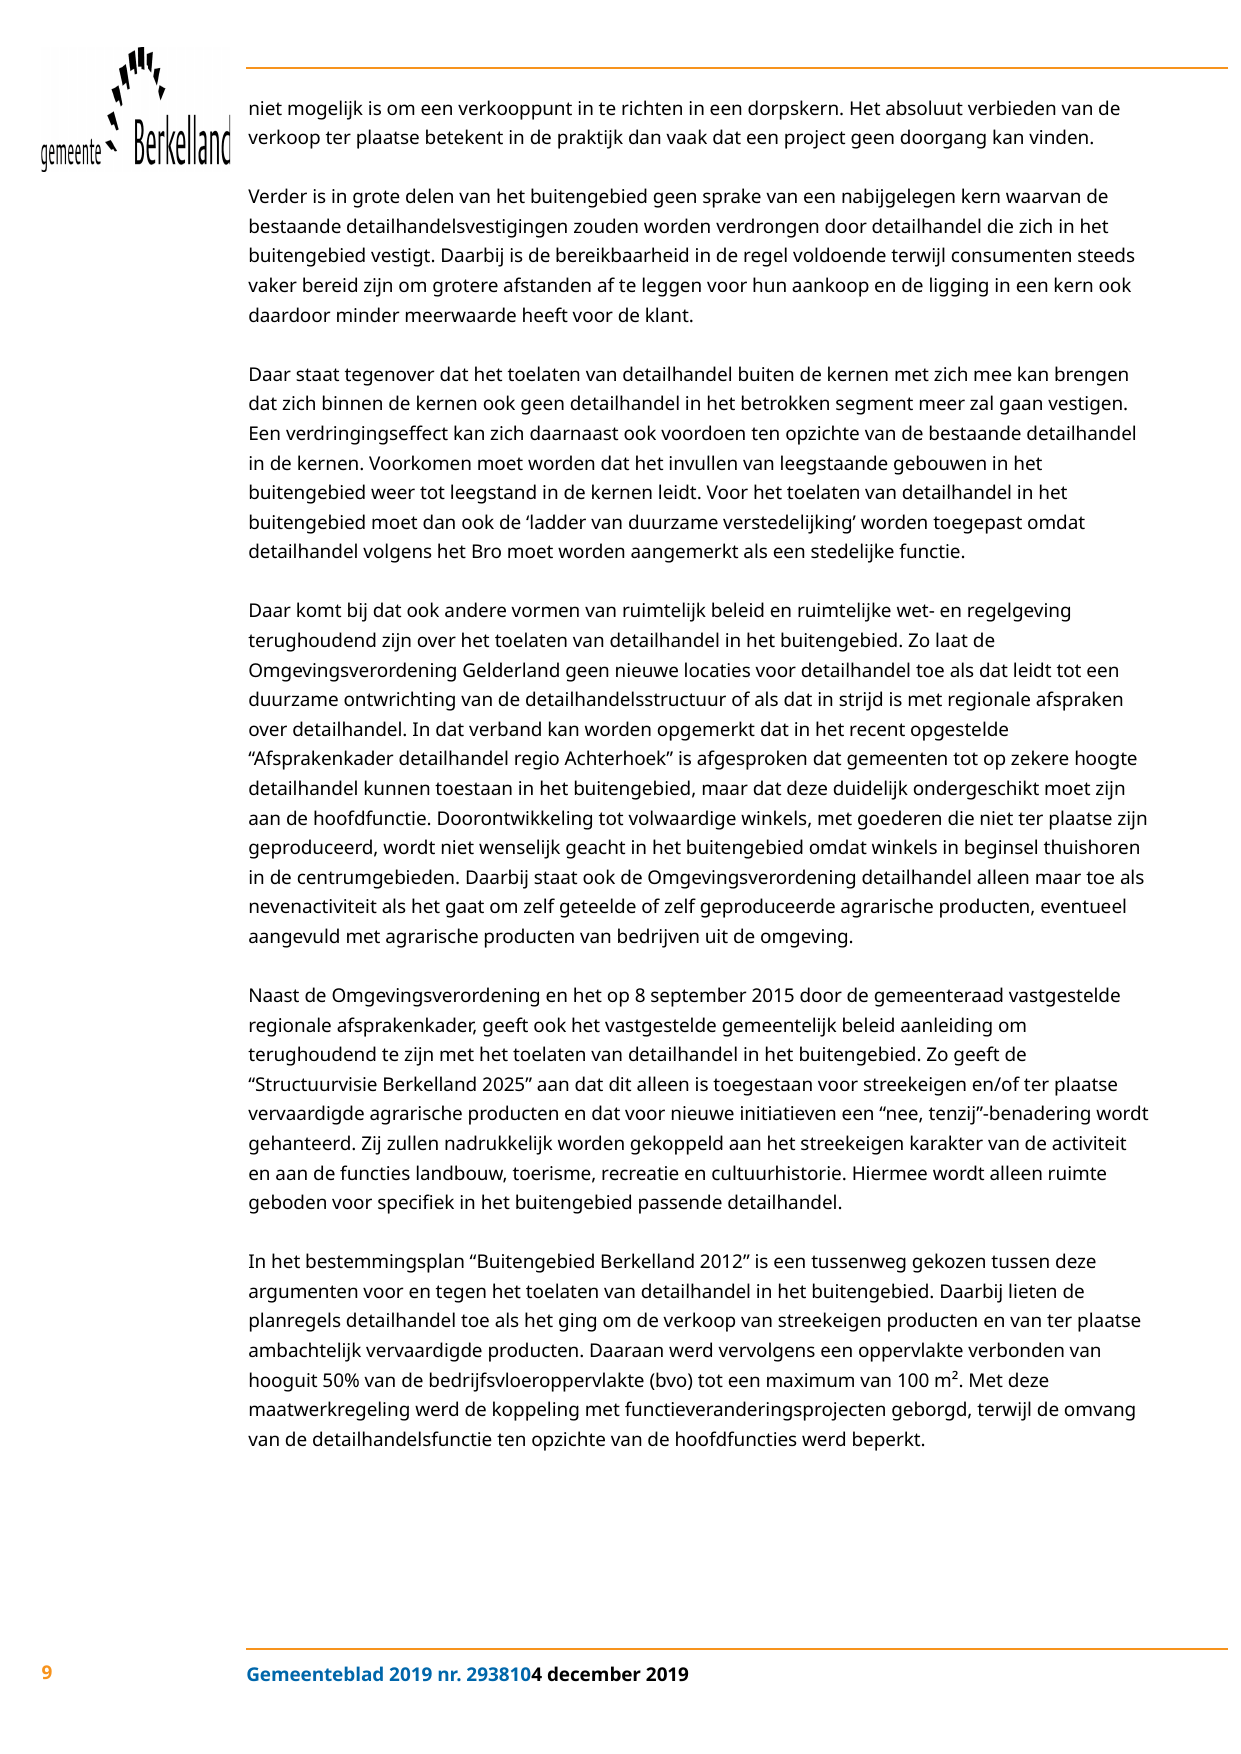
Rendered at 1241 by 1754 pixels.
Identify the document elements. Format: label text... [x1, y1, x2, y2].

text niet mogelijk is om een verkooppunt in te richten in een dorpskern. Het absoluut verbieden van de verkoop ter plaatse betekent in de praktijk dan vaak dat een project geen doorgang kan vinden. [248, 95, 1152, 150]
text Daar staat tegenover dat het toelaten van detailhandel buiten de kernen met zich mee kan brengen dat zich binnen de kernen ook geen detailhandel in het betrokken segment meer zal gaan vestigen. Een verdringingseffect kan zich daarnaast ook voordoen ten opzichte van de bestaande detailhandel in de kernen. Voorkomen moet worden dat het invullen van leegstaande gebouwen in het buitengebied weer tot leegstand in de kernen leidt. Voor het toelaten van detailhandel in het buitengebied moet dan ook de ‘ladder van duurzame verstedelijking’ worden toegepast omdat detailhandel volgens het Bro moet worden aangemerkt als een stedelijke functie. [248, 361, 1152, 564]
picture [41, 47, 231, 172]
text Daar komt bij dat ook andere vormen van ruimtelijk beleid en ruimtelijke wet- en regelgeving terughoudend zijn over het toelaten van detailhandel in het buitengebied. Zo laat de Omgevingsverordening Gelderland geen nieuwe locaties voor detailhandel toe als dat leidt tot een duurzame ontwrichting van de detailhandelsstructuur of als dat in strijd is met regionale afspraken over detailhandel. In dat verband kan worden opgemerkt dat in het recent opgestelde “Afsprakenkader detailhandel regio Achterhoek” is afgesproken dat gemeenten tot op zekere hoogte detailhandel kunnen toestaan in het buitengebied, maar dat deze duidelijk ondergeschikt moet zijn aan de hoofdfunctie. Doorontwikkeling tot volwaardige winkels, met goederen die niet ter plaatse zijn geproduceerd, wordt niet wenselijk geacht in het buitengebied omdat winkels in beginsel thuishoren in de centrumgebieden. Daarbij staat ook de Omgevingsverordening detailhandel alleen maar toe als nevenactiviteit als het gaat om zelf geteelde of zelf geproduceerde agrarische producten, eventueel aangevuld met agrarische producten van bedrijven uit de omgeving. [248, 598, 1152, 949]
text In het bestemmingsplan “Buitengebied Berkelland 2012” is een tussenweg gekozen tussen deze argumenten voor en tegen het toelaten van detailhandel in het buitengebied. Daarbij lieten de planregels detailhandel toe als het ging om de verkoop van streekeigen producten en van ter plaatse ambachtelijk vervaardigde producten. Daaraan werd vervolgens een oppervlakte verbonden van hooguit 50% van de bedrijfsvloeroppervlakte (bvo) tot een maximum van 100 m². Met deze maatwerkregeling werd de koppeling met functieveranderingsprojecten geborgd, terwijl de omvang van de detailhandelsfunctie ten opzichte van de hoofdfuncties werd beperkt. [248, 1248, 1152, 1452]
text Naast de Omgevingsverordening en het op 8 september 2015 door de gemeenteraad vastgestelde regionale afsprakenkader, geeft ook het vastgestelde gemeentelijk beleid aanleiding om terughoudend te zijn met het toelaten van detailhandel in het buitengebied. Zo geeft de “Structuurvisie Berkelland 2025” aan dat dit alleen is toegestaan voor streekeigen en/of ter plaatse vervaardigde agrarische producten en dat voor nieuwe initiatieven een “nee, tenzij”-benadering wordt gehanteerd. Zij zullen nadrukkelijk worden gekoppeld aan het streekeigen karakter van de activiteit en aan de functies landbouw, toerisme, recreatie en cultuurhistorie. Hiermee wordt alleen ruimte geboden voor specifiek in het buitengebied passende detailhandel. [248, 982, 1152, 1215]
text Verder is in grote delen van het buitengebied geen sprake van een nabijgelegen kern waarvan de bestaande detailhandelsvestigingen zouden worden verdrongen door detailhandel die zich in het buitengebied vestigt. Daarbij is de bereikbaarheid in de regel voldoende terwijl consumenten steeds vaker bereid zijn om grotere afstanden af te leggen voor hun aankoop en de ligging in een kern ook daardoor minder meerwaarde heeft voor de klant. [248, 183, 1152, 328]
